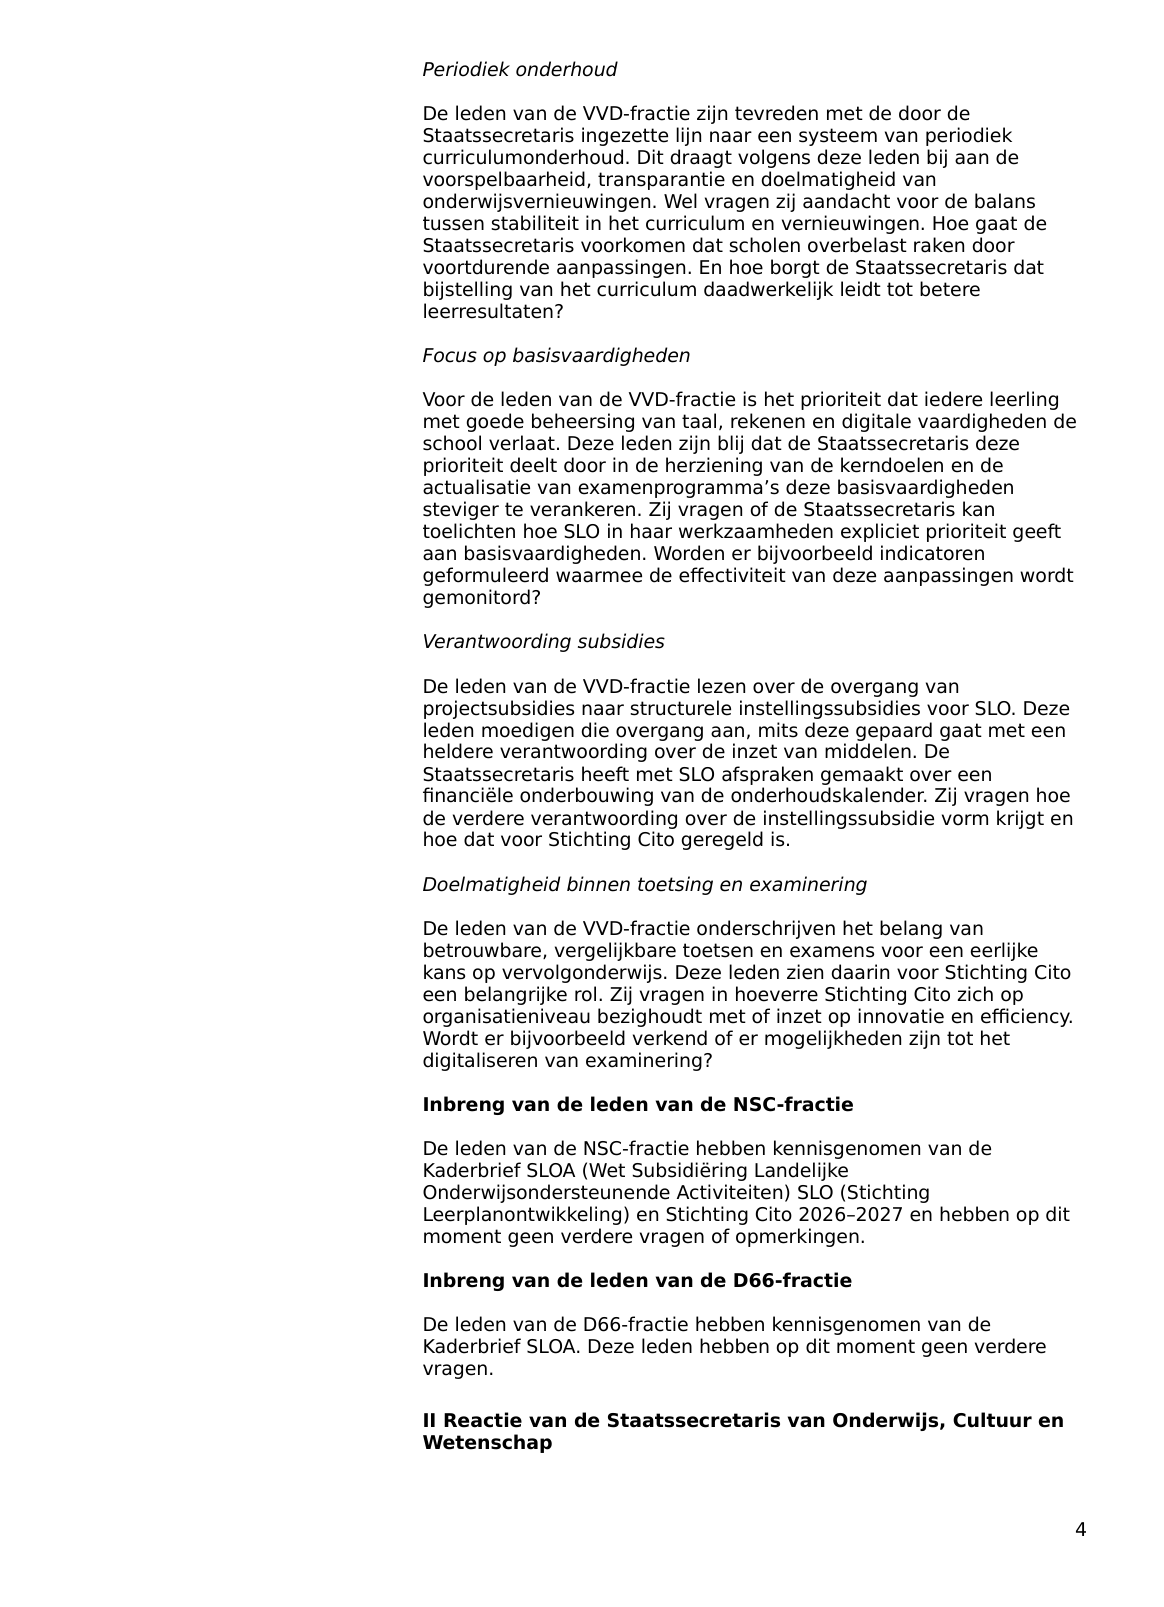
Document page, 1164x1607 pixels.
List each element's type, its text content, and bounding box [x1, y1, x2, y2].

text De leden van de VVD-fractie lezen over de overgang van projectsubsidies naar structurele instellingssubsidies voor SLO. Deze leden moedigen die overgang aan, mits deze gepaard gaat met een heldere verantwoording over de inzet van middelen. De Staatssecretaris heeft met SLO afspraken gemaakt over een financiële onderbouwing van de onderhoudskalender. Zij vragen hoe de verdere verantwoording over de instellingssubsidie vorm krijgt en hoe dat voor Stichting Cito geregeld is. [422, 676, 1087, 851]
text De leden van de VVD-fractie zijn tevreden met de door de Staatssecretaris ingezette lijn naar een systeem van periodiek curriculumonderhoud. Dit draagt volgens deze leden bij aan de voorspelbaarheid, transparantie en doelmatigheid van onderwijsvernieuwingen. Wel vragen zij aandacht voor de balans tussen stabiliteit in het curriculum en vernieuwingen. Hoe gaat de Staatssecretaris voorkomen dat scholen overbelast raken door voortdurende aanpassingen. En hoe borgt de Staatssecretaris dat bijstelling van het curriculum daadwerkelijk leidt tot betere leerresultaten? [422, 103, 1087, 323]
subtitle Inbreng van de leden van de NSC-fractie [422, 1094, 1087, 1116]
text Voor de leden van de VVD-fractie is het prioriteit dat iedere leerling met goede beheersing van taal, rekenen en digitale vaardigheden de school verlaat. Deze leden zijn blij dat de Staatssecretaris deze prioriteit deelt door in de herziening van de kerndoelen en de actualisatie van examenprogramma’s deze basisvaardigheden steviger te verankeren. Zij vragen of de Staatssecretaris kan toelichten hoe SLO in haar werkzaamheden expliciet prioriteit geeft aan basisvaardigheden. Worden er bijvoorbeeld indicatoren geformuleerd waarmee de effectiviteit van deze aanpassingen wordt gemonitord? [422, 389, 1087, 609]
subtitle Focus op basisvaardigheden [422, 345, 1087, 367]
text De leden van de NSC-fractie hebben kennisgenomen van de Kaderbrief SLOA (Wet Subsidiëring Landelijke Onderwijsondersteunende Activiteiten) SLO (Stichting Leerplanontwikkeling) en Stichting Cito 2026–2027 en hebben op dit moment geen verdere vragen of opmerkingen. [422, 1138, 1087, 1248]
subtitle Periodiek onderhoud [422, 59, 1087, 81]
subtitle Inbreng van de leden van de D66-fractie [422, 1270, 1087, 1292]
text De leden van de VVD-fractie onderschrijven het belang van betrouwbare, vergelijkbare toetsen en examens voor een eerlijke kans op vervolgonderwijs. Deze leden zien daarin voor Stichting Cito een belangrijke rol. Zij vragen in hoeverre Stichting Cito zich op organisatieniveau bezighoudt met of inzet op innovatie en efficiency. Wordt er bijvoorbeeld verkend of er mogelijkheden zijn tot het digitaliseren van examinering? [422, 918, 1087, 1072]
subtitle Doelmatigheid binnen toetsing en examinering [422, 873, 1087, 896]
text De leden van de D66-fractie hebben kennisgenomen van de Kaderbrief SLOA. Deze leden hebben op dit moment geen verdere vragen. [422, 1314, 1087, 1380]
subtitle II Reactie van de Staatssecretaris van Onderwijs, Cultuur en Wetenschap [422, 1410, 1087, 1454]
subtitle Verantwoording subsidies [422, 631, 1087, 653]
